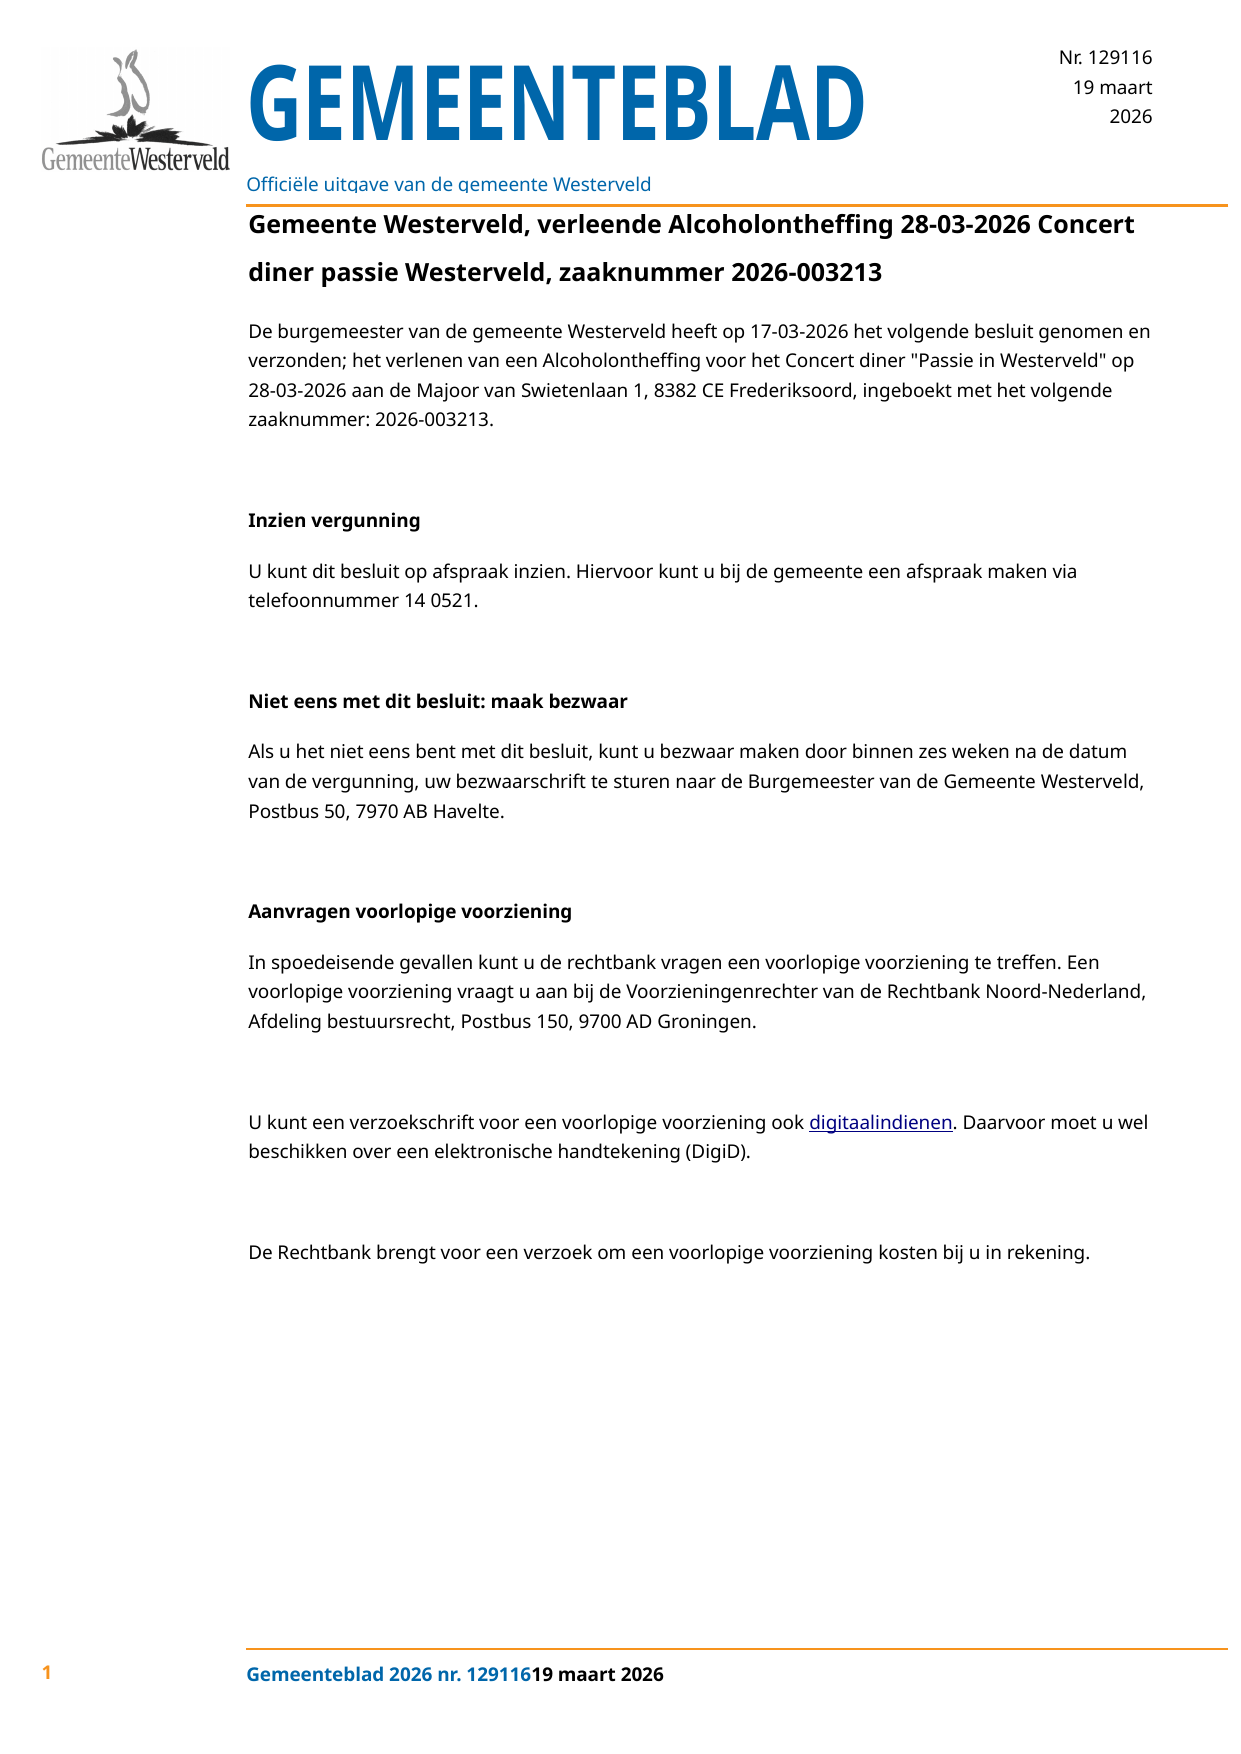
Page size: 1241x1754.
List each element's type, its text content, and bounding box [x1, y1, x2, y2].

text U kunt een verzoekschrift voor een voorlopige voorziening ook digitaalindienen. Daarvoor moet u wel beschikken over een elektronische handtekening (DigiD). [248, 1109, 1152, 1164]
text Aanvragen voorlopige voorziening [248, 899, 1152, 924]
text In spoedeisende gevallen kunt u de rechtbank vragen een voorlopige voorziening te treffen. Een voorlopige voorziening vraagt u aan bij de Voorzieningenrechter van de Rechtbank Noord-Nederland, Afdeling bestuursrecht, Postbus 150, 9700 AD Groningen. [248, 949, 1152, 1034]
text De burgemeester van de gemeente Westerveld heeft op 17-03-2026 het volgende besluit genomen en verzonden; het verlenen van een Alcoholontheffing voor het Concert diner "Passie in Westerveld" op 28-03-2026 aan de Majoor van Swietenlaan 1, 8382 CE Frederiksoord, ingeboekt met het volgende zaaknummer: 2026-003213. [248, 318, 1152, 432]
text De Rechtbank brengt voor een verzoek om een voorlopige voorziening kosten bij u in rekening. [248, 1239, 1152, 1265]
text Niet eens met dit besluit: maak bezwaar [248, 688, 1152, 714]
text U kunt dit besluit op afspraak inzien. Hiervoor kunt u bij de gemeente een afspraak maken via telefoonnummer 14 0521. [248, 558, 1152, 613]
text Gemeente Westerveld, verleende Alcoholontheffing 28-03-2026 Concert diner passie Westerveld, zaaknummer 2026-003213 [248, 207, 1152, 288]
text Inzien vergunning [248, 507, 1152, 533]
picture [41, 47, 231, 172]
text Als u het niet eens bent met dit besluit, kunt u bezwaar maken door binnen zes weken na de datum van de vergunning, uw bezwaarschrift te sturen naar de Burgemeester van de Gemeente Westerveld, Postbus 50, 7970 AB Havelte. [248, 739, 1152, 824]
